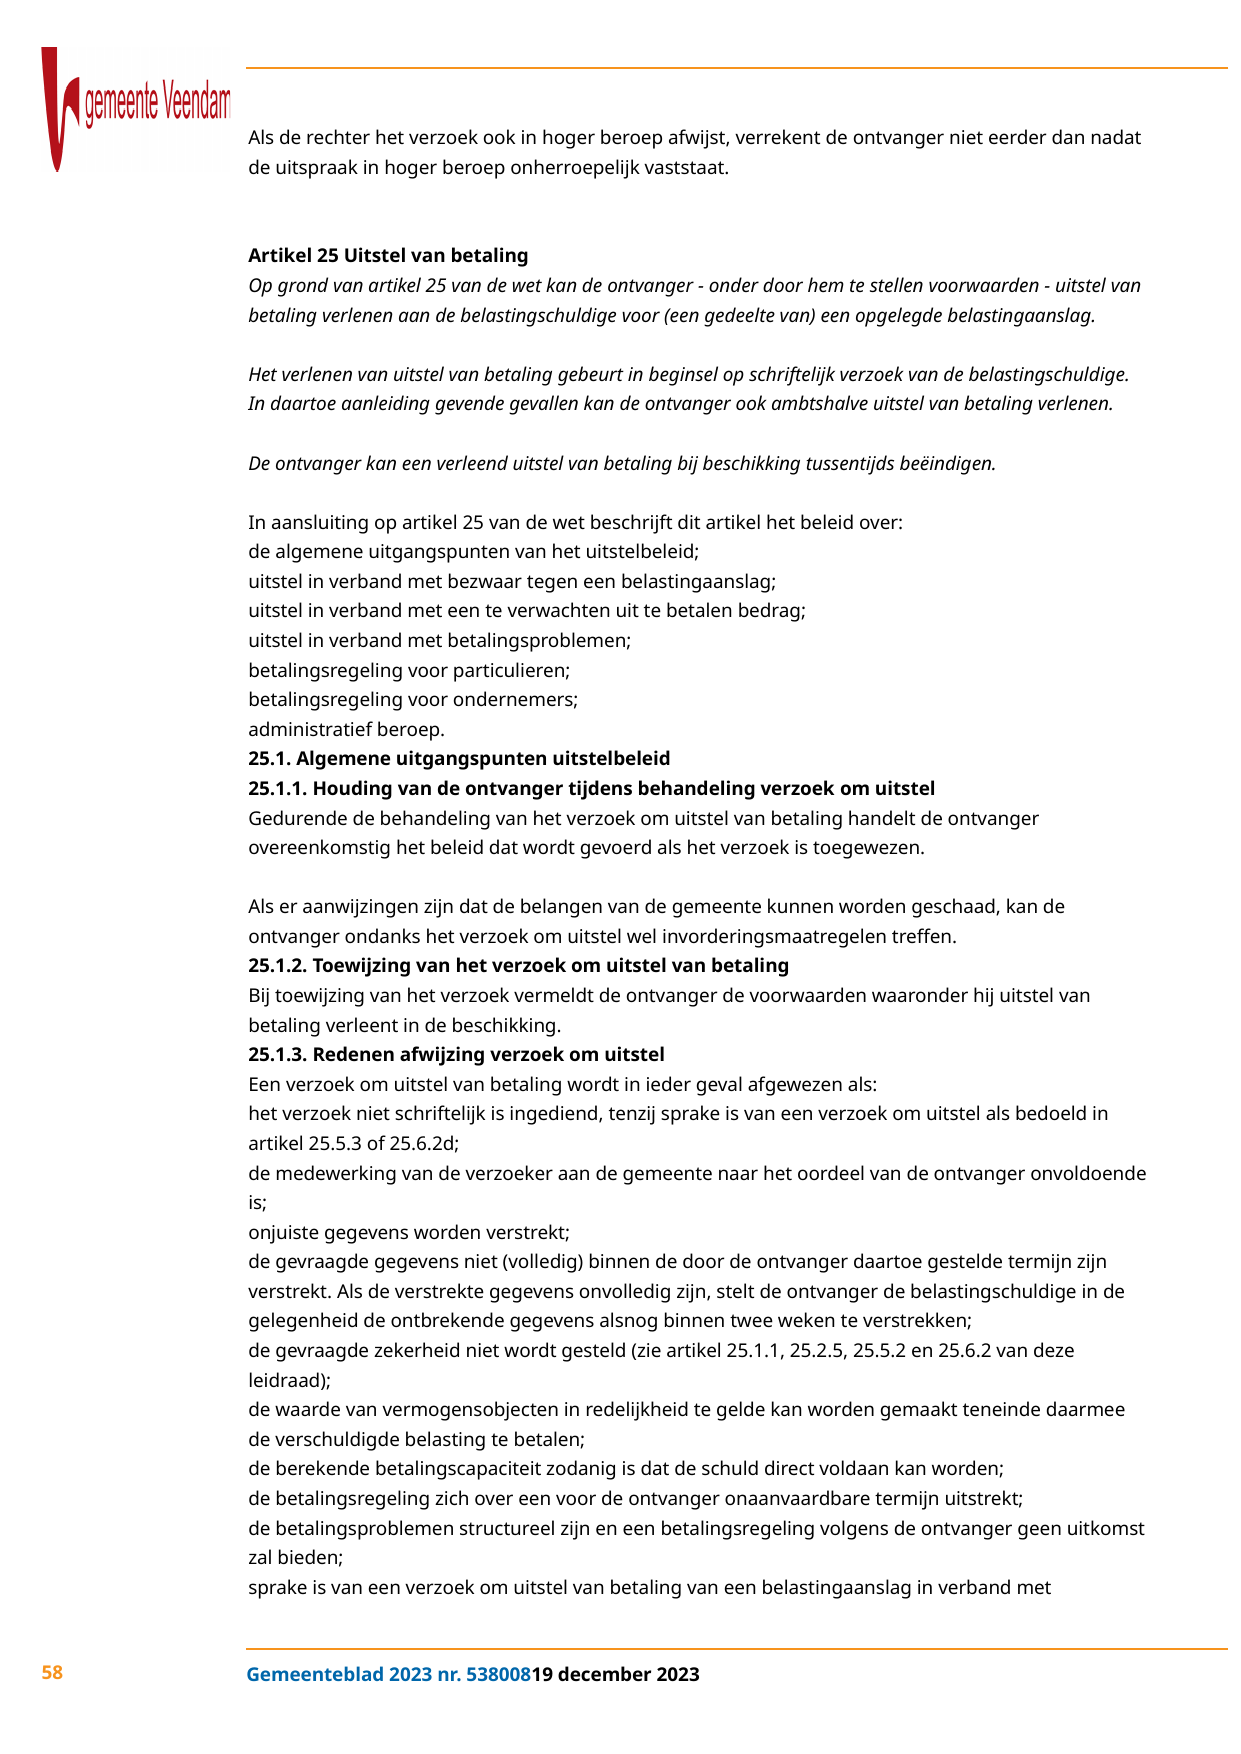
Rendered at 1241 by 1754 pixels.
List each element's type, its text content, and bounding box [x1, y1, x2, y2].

text Bij toewijzing van het verzoek vermeldt de ontvanger de voorwaarden waaronder hij uitstel van betaling verleent in de beschikking. [248, 982, 1152, 1038]
text De ontvanger kan een verleend uitstel van betaling bij beschikking tussentijds beëindigen. [248, 450, 1152, 476]
text onjuiste gegevens worden verstrekt; [248, 1219, 1152, 1245]
text Als er aanwijzingen zijn dat de belangen van de gemeente kunnen worden geschaad, kan de ontvanger ondanks het verzoek om uitstel wel invorderingsmaatregelen treffen. [248, 893, 1152, 949]
text de algemene uitgangspunten van het uitstelbeleid; [248, 538, 1152, 564]
text betalingsregeling voor particulieren; [248, 657, 1152, 683]
text Op grond van artikel 25 van de wet kan de ontvanger - onder door hem te stellen voorwaarden - uitstel van betaling verlenen aan de belastingschuldige voor (een gedeelte van) een opgelegde belastingaanslag. [248, 272, 1152, 328]
text 25.1.3. Redenen afwijzing verzoek om uitstel [248, 1041, 1152, 1067]
text de berekende betalingscapaciteit zodanig is dat de schuld direct voldaan kan worden; [248, 1456, 1152, 1481]
text de medewerking van de verzoeker aan de gemeente naar het oordeel van de ontvanger onvoldoende is; [248, 1160, 1152, 1215]
text uitstel in verband met bezwaar tegen een belastingaanslag; [248, 568, 1152, 594]
text het verzoek niet schriftelijk is ingediend, tenzij sprake is van een verzoek om uitstel als bedoeld in artikel 25.5.3 of 25.6.2d; [248, 1101, 1152, 1156]
text Gedurende de behandeling van het verzoek om uitstel van betaling handelt de ontvanger overeenkomstig het beleid dat wordt gevoerd als het verzoek is toegewezen. [248, 805, 1152, 860]
text Een verzoek om uitstel van betaling wordt in ieder geval afgewezen als: [248, 1071, 1152, 1097]
text 25.1. Algemene uitgangspunten uitstelbeleid [248, 746, 1152, 771]
text administratief beroep. [248, 716, 1152, 742]
text sprake is van een verzoek om uitstel van betaling van een belastingaanslag in verband met [248, 1574, 1152, 1600]
picture [41, 47, 231, 172]
text de waarde van vermogensobjecten in redelijkheid te gelde kan worden gemaakt teneinde daarmee de verschuldigde belasting te betalen; [248, 1396, 1152, 1452]
text uitstel in verband met een te verwachten uit te betalen bedrag; [248, 598, 1152, 623]
text Artikel 25 Uitstel van betaling [248, 243, 1152, 268]
text uitstel in verband met betalingsproblemen; [248, 627, 1152, 653]
text Als de rechter het verzoek ook in hoger beroep afwijst, verrekent de ontvanger niet eerder dan nadat de uitspraak in hoger beroep onherroepelijk vaststaat. [248, 124, 1152, 180]
text In aansluiting op artikel 25 van de wet beschrijft dit artikel het beleid over: [248, 509, 1152, 535]
text betalingsregeling voor ondernemers; [248, 686, 1152, 712]
text de gevraagde gegevens niet (volledig) binnen de door de ontvanger daartoe gestelde termijn zijn verstrekt. Als de verstrekte gegevens onvolledig zijn, stelt de ontvanger de belastingschuldige in de gelegenheid de ontbrekende gegevens alsnog binnen twee weken te verstrekken; [248, 1248, 1152, 1333]
text de betalingsproblemen structureel zijn en een betalingsregeling volgens de ontvanger geen uitkomst zal bieden; [248, 1515, 1152, 1570]
text 25.1.2. Toewijzing van het verzoek om uitstel van betaling [248, 953, 1152, 978]
text de gevraagde zekerheid niet wordt gesteld (zie artikel 25.1.1, 25.2.5, 25.5.2 en 25.6.2 van deze leidraad); [248, 1337, 1152, 1393]
text Het verlenen van uitstel van betaling gebeurt in beginsel op schriftelijk verzoek van de belastingschuldige. In daartoe aanleiding gevende gevallen kan de ontvanger ook ambtshalve uitstel van betaling verlenen. [248, 361, 1152, 416]
text 25.1.1. Houding van de ontvanger tijdens behandeling verzoek om uitstel [248, 775, 1152, 801]
text de betalingsregeling zich over een voor de ontvanger onaanvaardbare termijn uitstrekt; [248, 1485, 1152, 1511]
